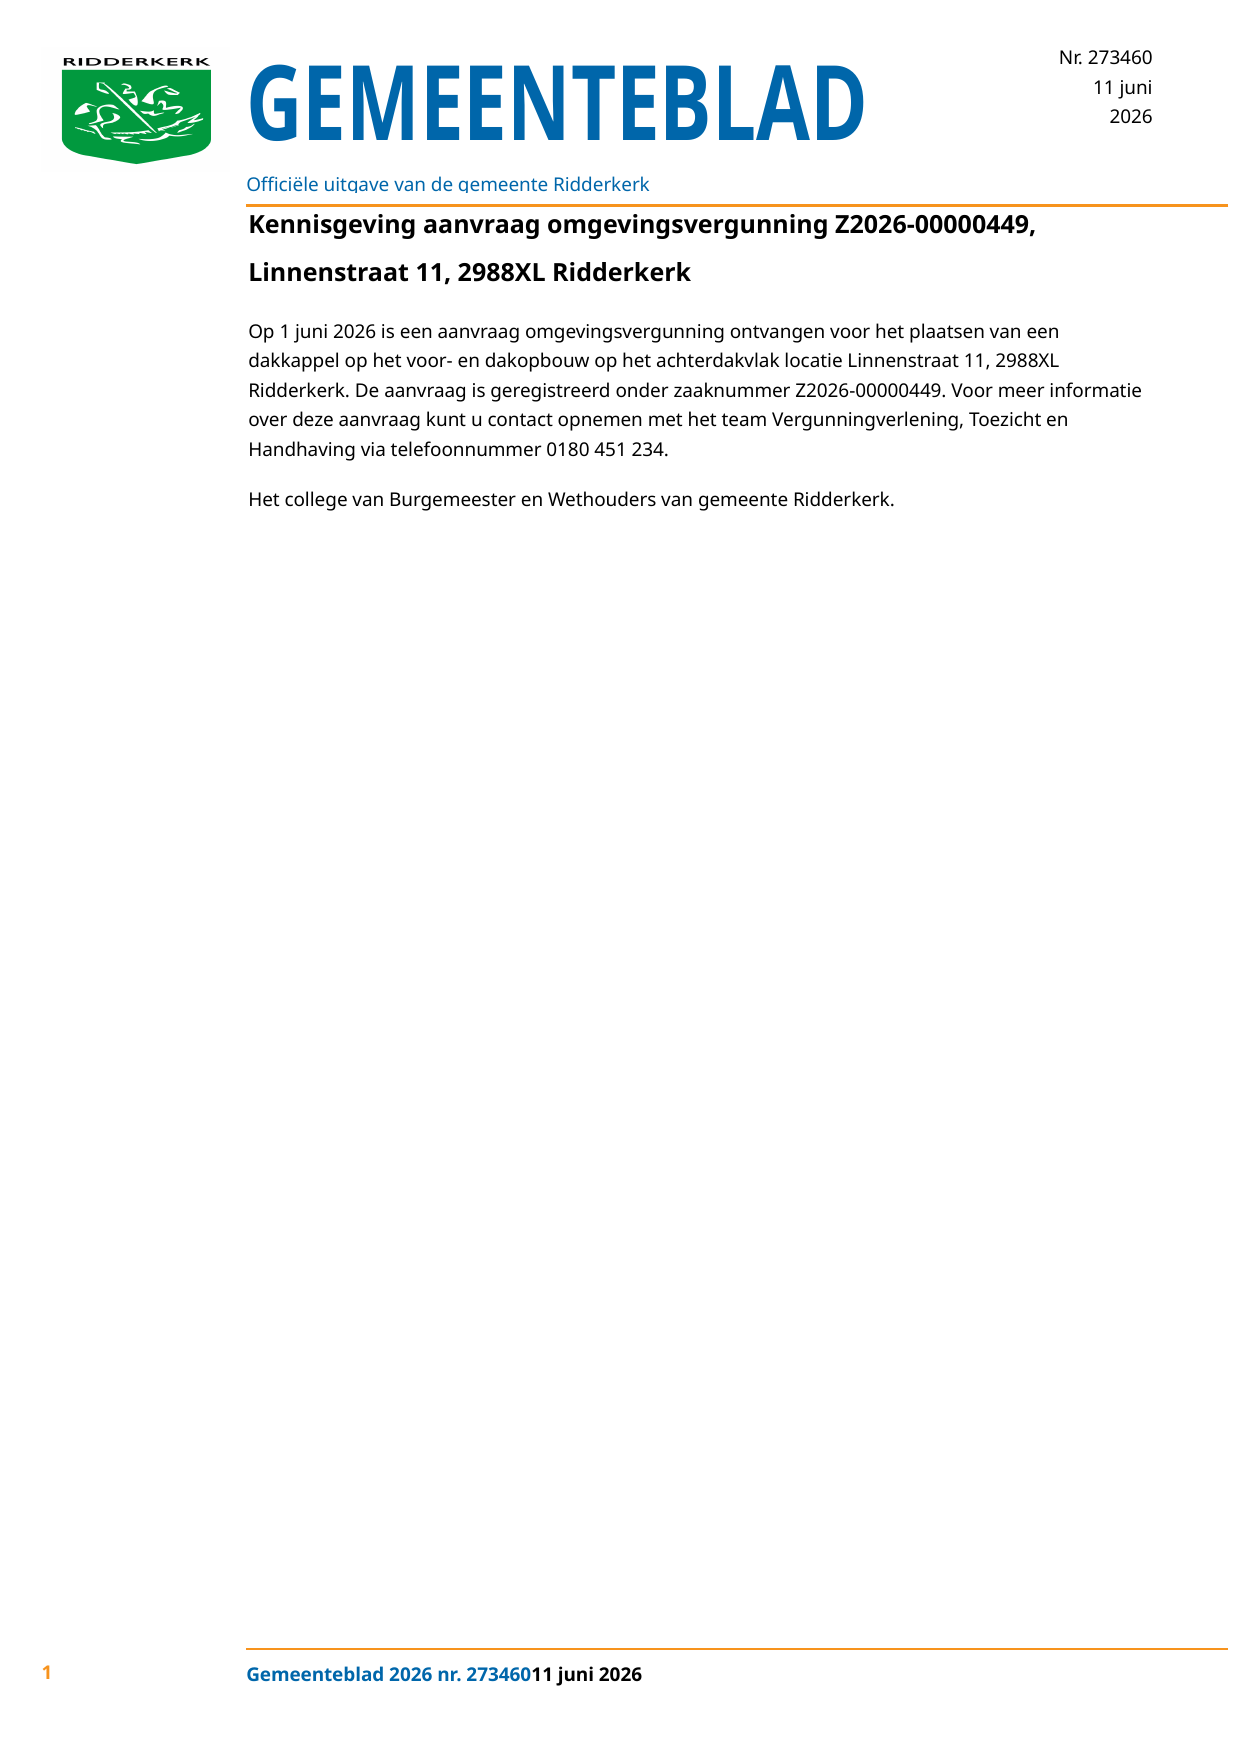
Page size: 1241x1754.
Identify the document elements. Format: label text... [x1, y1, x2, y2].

text Het college van Burgemeester en Wethouders van gemeente Ridderkerk. [248, 487, 1152, 512]
text Op 1 juni 2026 is een aanvraag omgevingsvergunning ontvangen voor het plaatsen van een dakkappel op het voor- en dakopbouw op het achterdakvlak locatie Linnenstraat 11, 2988XL Ridderkerk. De aanvraag is geregistreerd onder zaaknummer Z2026-00000449. Voor meer informatie over deze aanvraag kunt u contact opnemen met het team Vergunningverlening, Toezicht en Handhaving via telefoonnummer 0180 451 234. [248, 318, 1152, 462]
picture [41, 47, 231, 172]
text Kennisgeving aanvraag omgevingsvergunning Z2026-00000449, Linnenstraat 11, 2988XL Ridderkerk [248, 207, 1152, 288]
